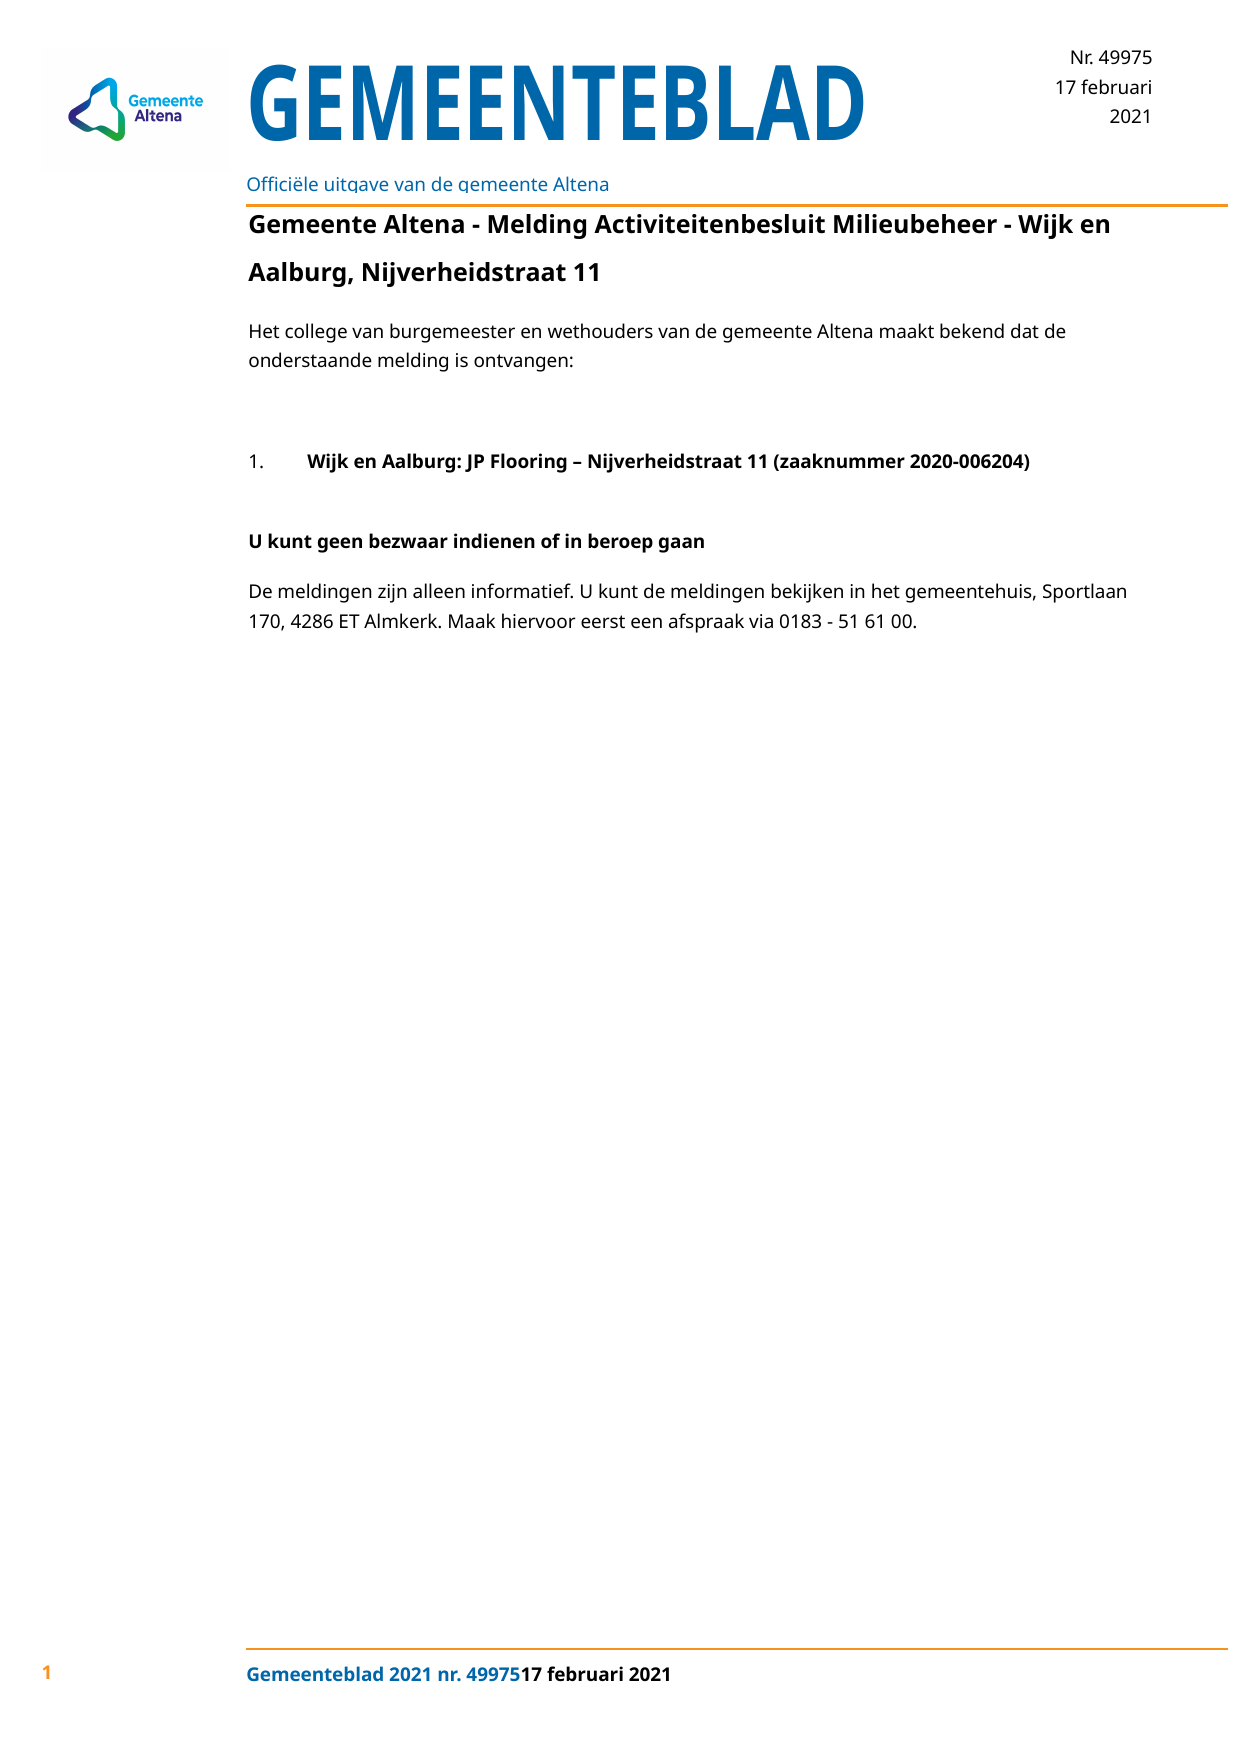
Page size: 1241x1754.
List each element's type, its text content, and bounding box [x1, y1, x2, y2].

text De meldingen zijn alleen informatief. U kunt de meldingen bekijken in het gemeentehuis, Sportlaan 170, 4286 ET Almkerk. Maak hiervoor eerst een afspraak via 0183 - 51 61 00. [248, 579, 1152, 634]
text U kunt geen bezwaar indienen of in beroep gaan [248, 528, 1152, 554]
picture [41, 47, 231, 172]
text Het college van burgemeester en wethouders van de gemeente Altena maakt bekend dat de onderstaande melding is ontvangen: [248, 318, 1152, 373]
text Gemeente Altena - Melding Activiteitenbesluit Milieubeheer - Wijk en Aalburg, Nijverheidstraat 11 [248, 207, 1152, 288]
list Wijk en Aalburg: JP Flooring – Nijverheidstraat 11 (zaaknummer 2020-006204) [248, 448, 1152, 474]
